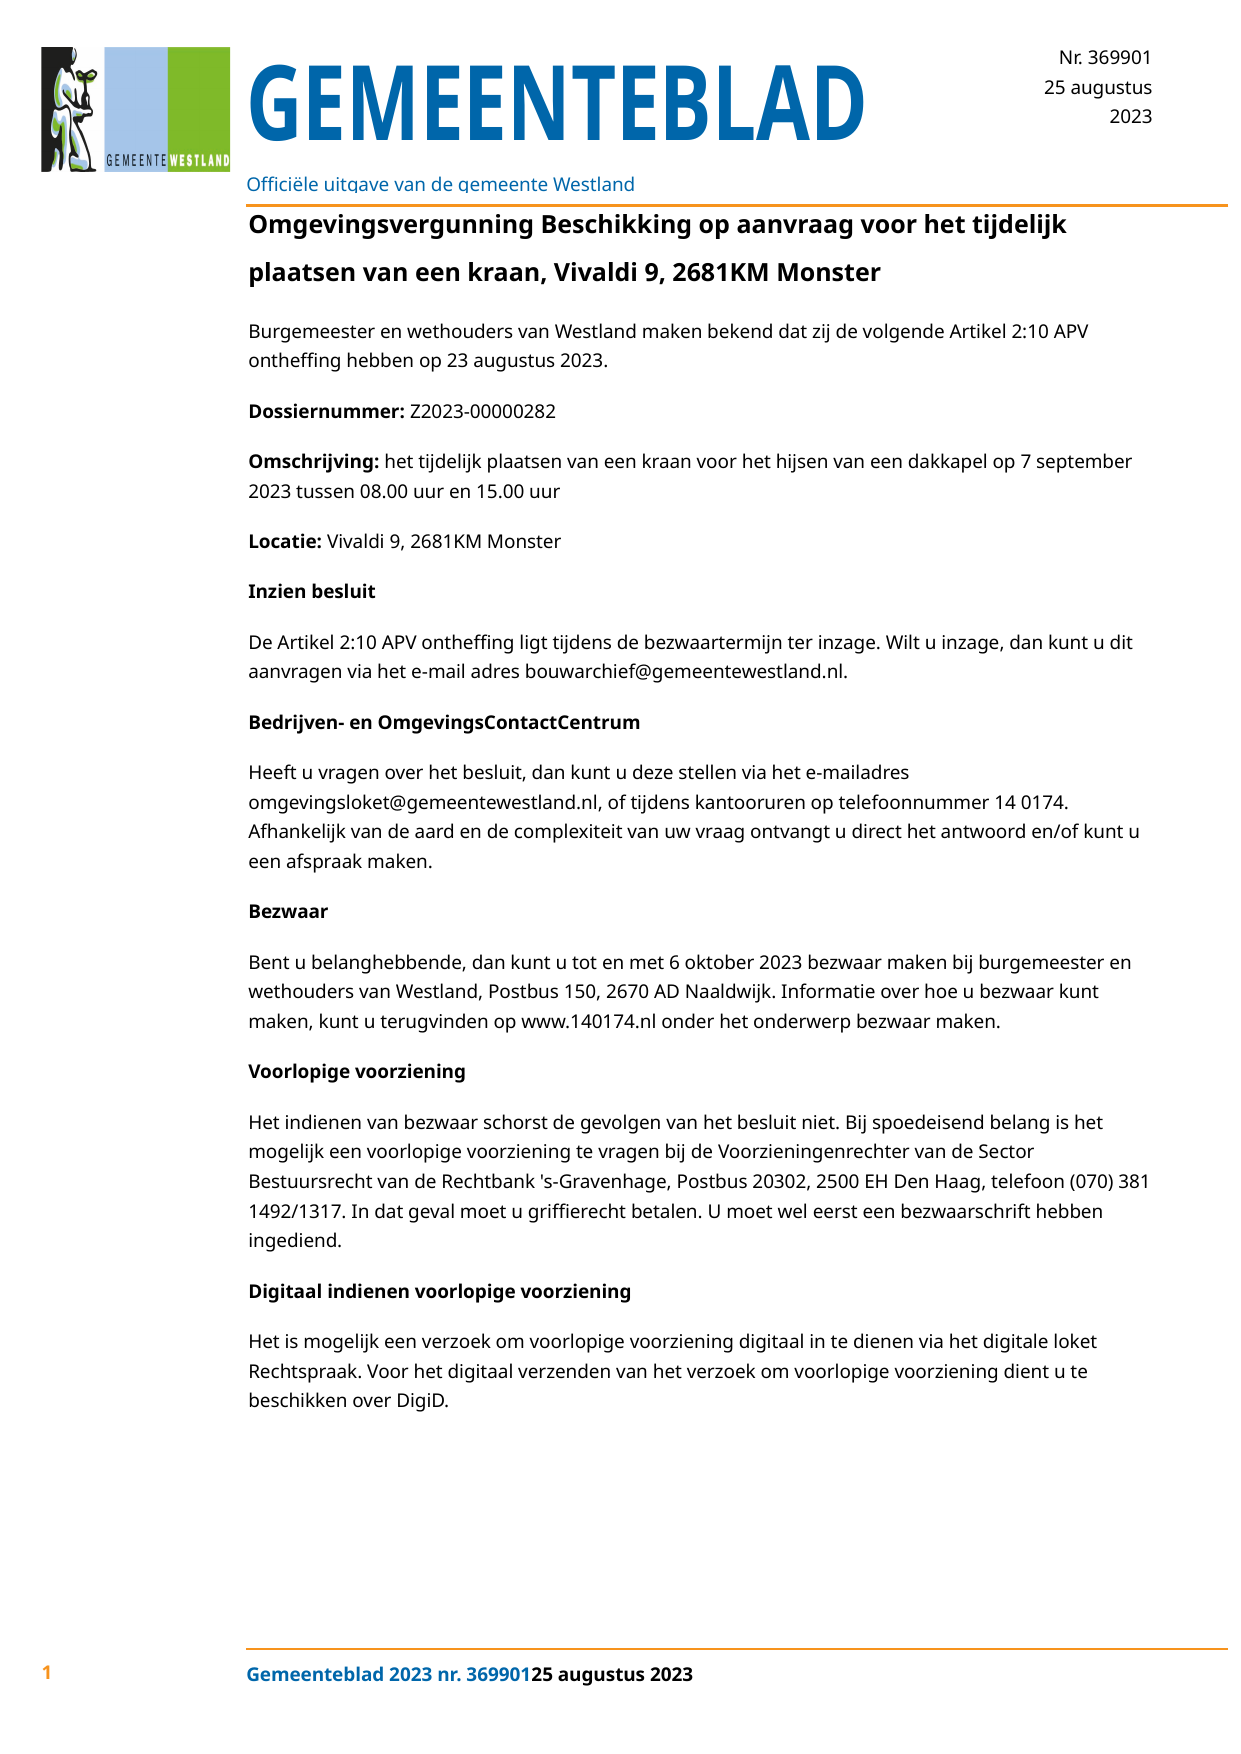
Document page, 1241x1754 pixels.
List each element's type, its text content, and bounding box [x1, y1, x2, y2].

text De Artikel 2:10 APV ontheffing ligt tijdens de bezwaartermijn ter inzage. Wilt u inzage, dan kunt u dit aanvragen via het e-mail adres bouwarchief@gemeentewestland.nl. [248, 629, 1152, 684]
text Het is mogelijk een verzoek om voorlopige voorziening digitaal in te dienen via het digitale loket Rechtspraak. Voor het digitaal verzenden van het verzoek om voorlopige voorziening dient u te beschikken over DigiD. [248, 1328, 1152, 1413]
text Digitaal indienen voorlopige voorziening [248, 1278, 1152, 1304]
text Inzien besluit [248, 579, 1152, 604]
text Bent u belanghebbende, dan kunt u tot en met 6 oktober 2023 bezwaar maken bij burgemeester en wethouders van Westland, Postbus 150, 2670 AD Naaldwijk. Informatie over hoe u bezwaar kunt maken, kunt u terugvinden op www.140174.nl onder het onderwerp bezwaar maken. [248, 949, 1152, 1034]
picture [41, 47, 231, 172]
text Dossiernummer: Z2023-00000282 [248, 398, 1152, 424]
text Bezwaar [248, 899, 1152, 924]
text Bedrijven- en OmgevingsContactCentrum [248, 709, 1152, 735]
text Locatie: Vivaldi 9, 2681KM Monster [248, 528, 1152, 554]
text Heeft u vragen over het besluit, dan kunt u deze stellen via het e-mailadres omgevingsloket@gemeentewestland.nl, of tijdens kantooruren op telefoonnummer 14 0174. Afhankelijk van de aard en de complexiteit van uw vraag ontvangt u direct het antwoord en/of kunt u een afspraak maken. [248, 759, 1152, 874]
text Voorlopige voorziening [248, 1059, 1152, 1084]
text Omschrijving: het tijdelijk plaatsen van een kraan voor het hijsen van een dakkapel op 7 september 2023 tussen 08.00 uur en 15.00 uur [248, 448, 1152, 504]
text Het indienen van bezwaar schorst de gevolgen van het besluit niet. Bij spoedeisend belang is het mogelijk een voorlopige voorziening te vragen bij de Voorzieningenrechter van de Sector Bestuursrecht van de Rechtbank 's-Gravenhage, Postbus 20302, 2500 EH Den Haag, telefoon (070) 381 1492/1317. In dat geval moet u griffierecht betalen. U moet wel eerst een bezwaarschrift hebben ingediend. [248, 1109, 1152, 1253]
text Burgemeester en wethouders van Westland maken bekend dat zij de volgende Artikel 2:10 APV ontheffing hebben op 23 augustus 2023. [248, 318, 1152, 373]
text Omgevingsvergunning Beschikking op aanvraag voor het tijdelijk plaatsen van een kraan, Vivaldi 9, 2681KM Monster [248, 207, 1152, 288]
